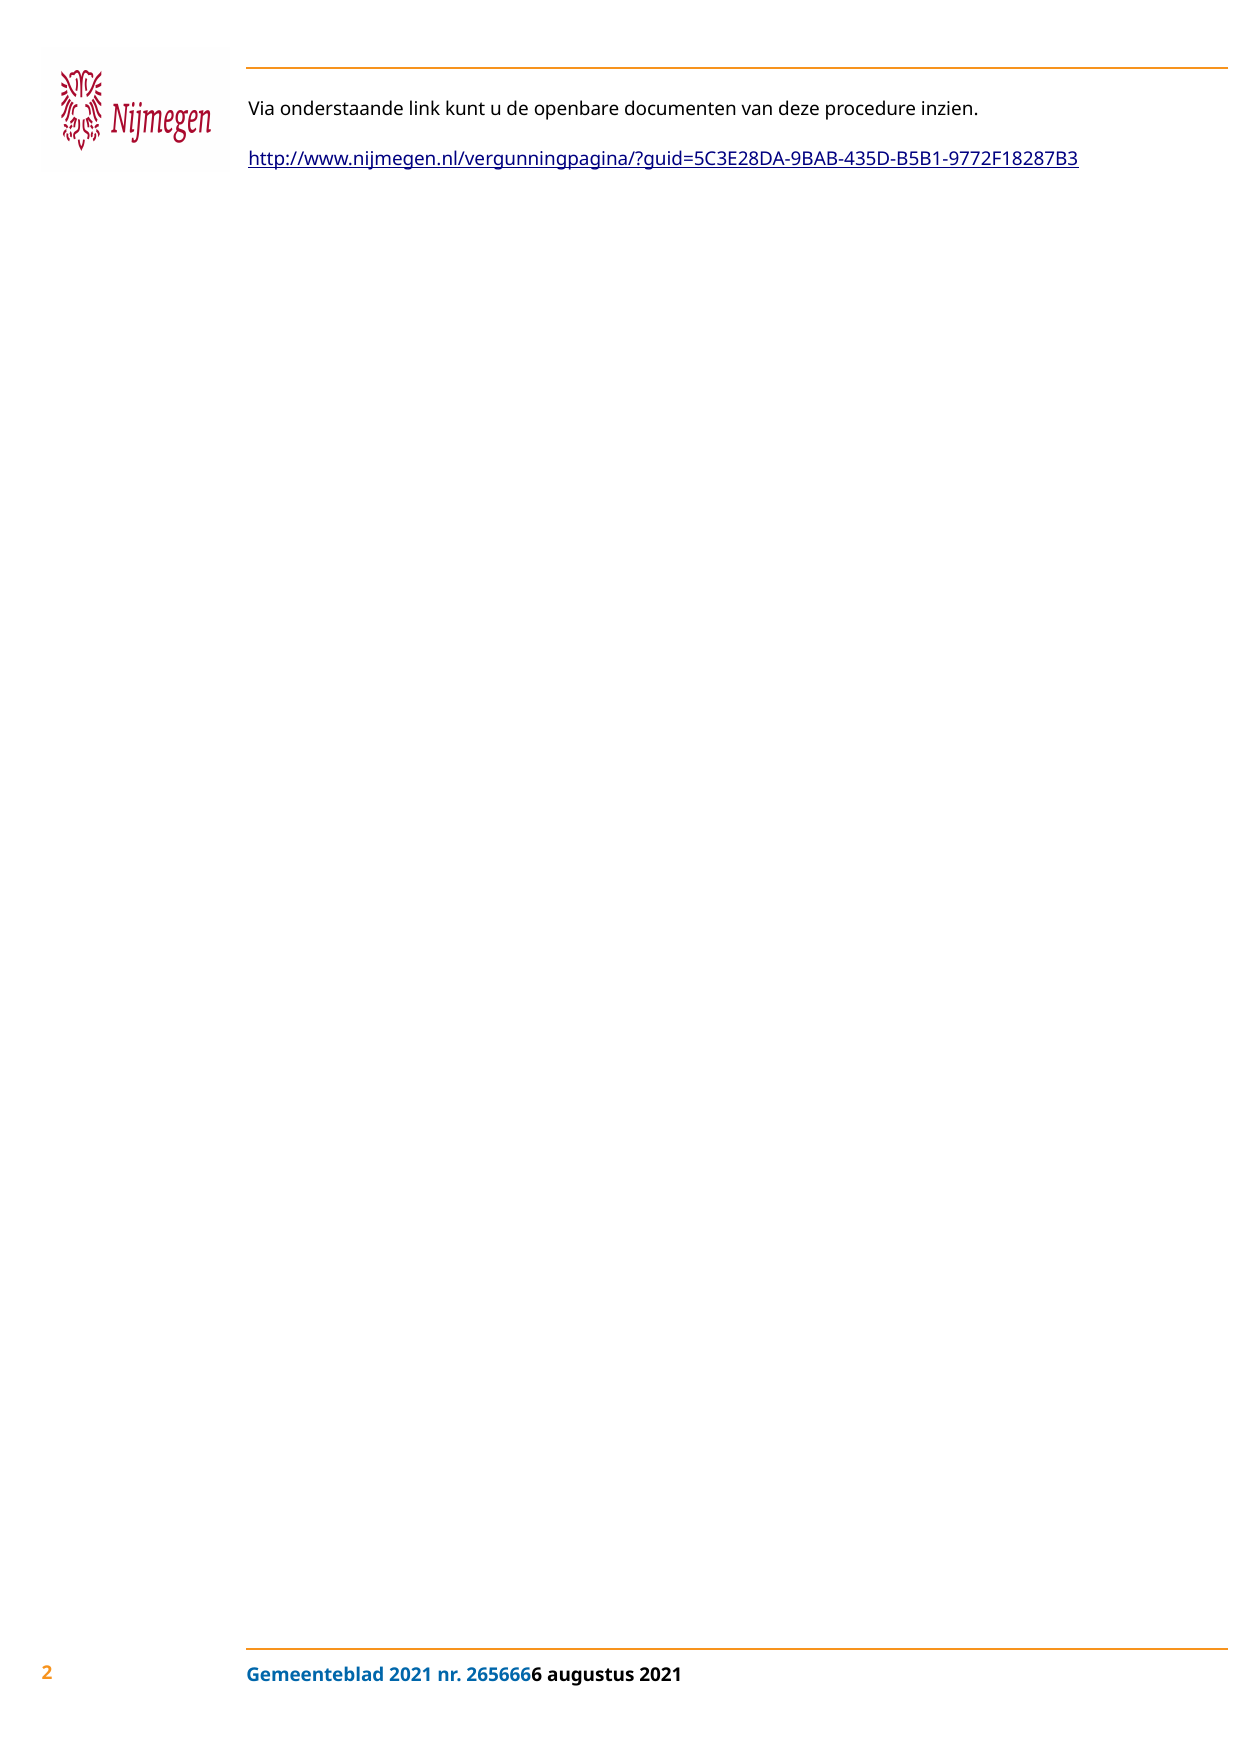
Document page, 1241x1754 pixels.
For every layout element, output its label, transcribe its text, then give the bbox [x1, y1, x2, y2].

text Via onderstaande link kunt u de openbare documenten van deze procedure inzien. [248, 95, 1152, 121]
picture [41, 47, 231, 172]
text http://www.nijmegen.nl/vergunningpagina/?guid=5C3E28DA-9BAB-435D-B5B1-9772F18287B3 [248, 145, 1152, 171]
